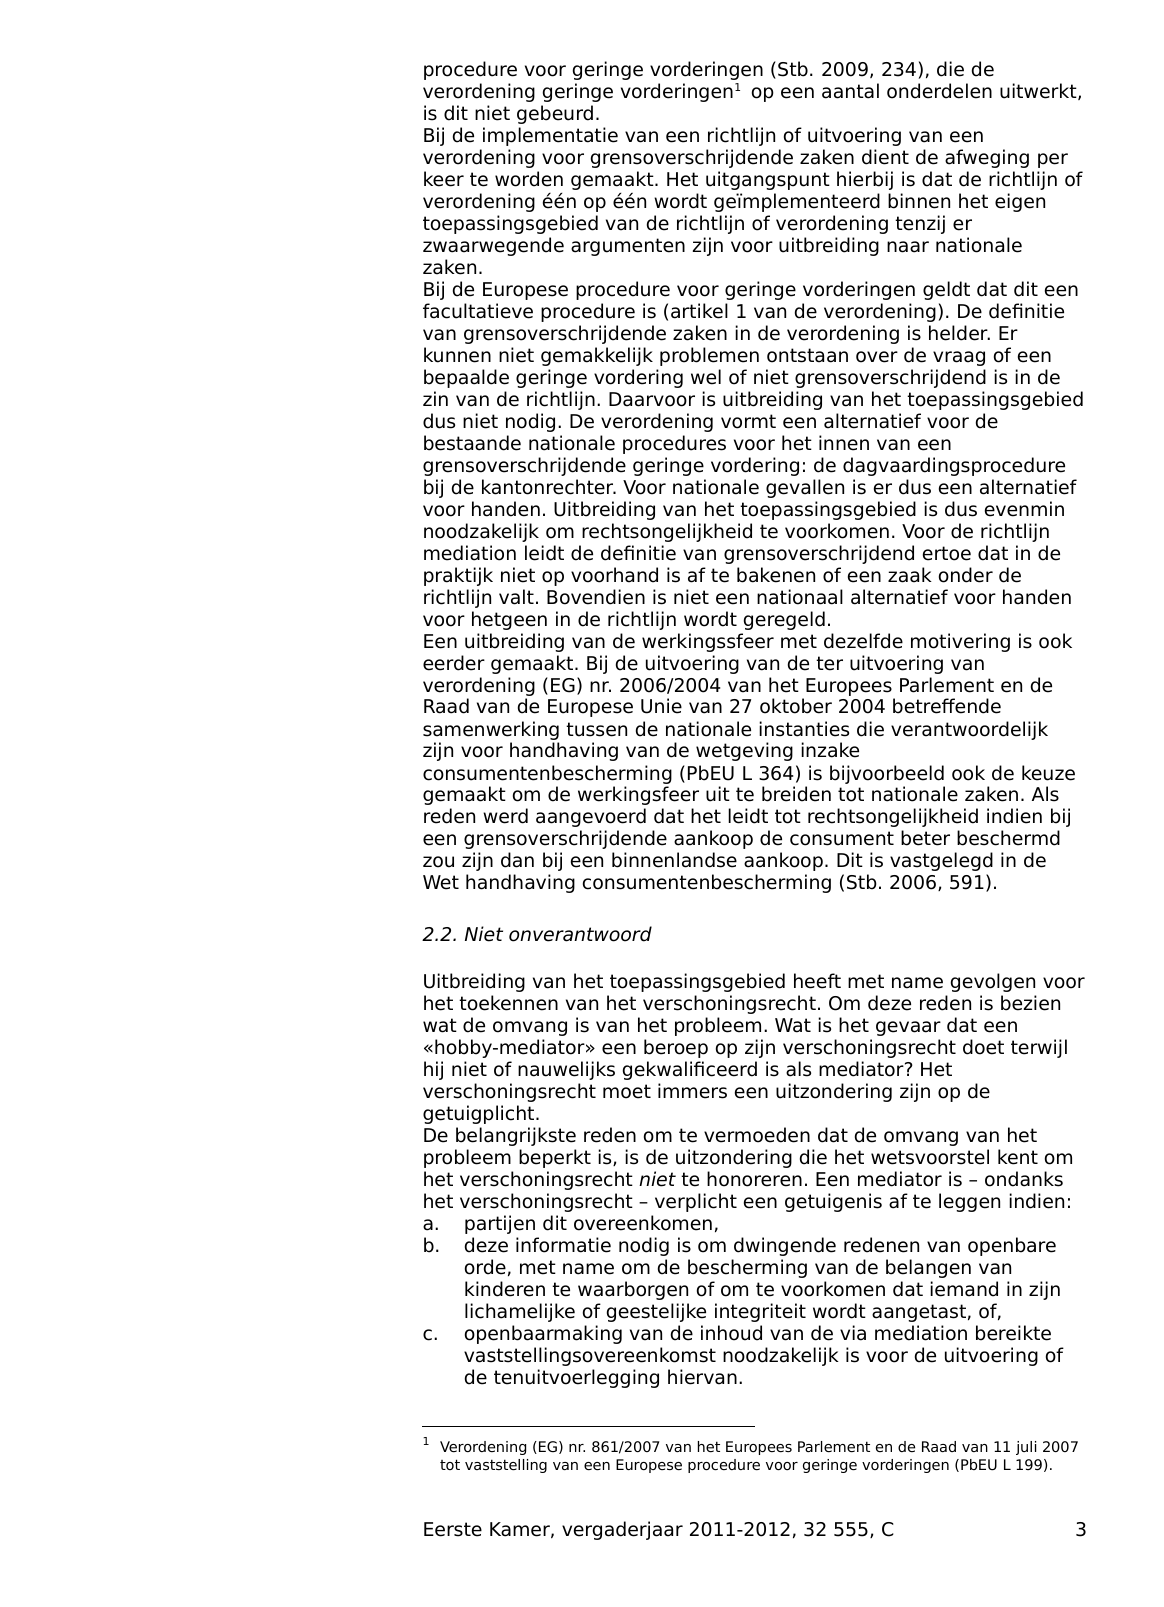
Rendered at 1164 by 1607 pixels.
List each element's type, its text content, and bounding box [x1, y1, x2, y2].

text Bij de Europese procedure voor geringe vorderingen geldt dat dit een facultatieve procedure is (artikel 1 van de verordening). De definitie van grensoverschrijdende zaken in de verordening is helder. Er kunnen niet gemakkelijk problemen ontstaan over de vraag of een bepaalde geringe vordering wel of niet grensoverschrijdend is in de zin van de richtlijn. Daarvoor is uitbreiding van het toepassingsgebied dus niet nodig. De verordening vormt een alternatief voor de bestaande nationale procedures voor het innen van een grensoverschrijdende geringe vordering: de dagvaardingsprocedure bij de kantonrechter. Voor nationale gevallen is er dus een alternatief voor handen. Uitbreiding van het toepassingsgebied is dus evenmin noodzakelijk om rechtsongelijkheid te voorkomen. Voor de richtlijn mediation leidt de definitie van grensoverschrijdend ertoe dat in de praktijk niet op voorhand is af te bakenen of een zaak onder de richtlijn valt. Bovendien is niet een nationaal alternatief voor handen voor hetgeen in de richtlijn wordt geregeld. [422, 279, 1087, 631]
text c. openbaarmaking van de inhoud van de via mediation bereikte vaststellingsovereenkomst noodzakelijk is voor de uitvoering of de tenuitvoerlegging hiervan. [422, 1323, 1087, 1389]
text Uitbreiding van het toepassingsgebied heeft met name gevolgen voor het toekennen van het verschoningsrecht. Om deze reden is bezien wat de omvang is van het probleem. Wat is het gevaar dat een «hobby-mediator» een beroep op zijn verschoningsrecht doet terwijl hij niet of nauwelijks gekwalificeerd is als mediator? Het verschoningsrecht moet immers een uitzondering zijn op de getuigplicht. [422, 971, 1087, 1125]
text b. deze informatie nodig is om dwingende redenen van openbare orde, met name om de bescherming van de belangen van kinderen te waarborgen of om te voorkomen dat iemand in zijn lichamelijke of geestelijke integriteit wordt aangetast, of, [422, 1235, 1087, 1323]
text procedure voor geringe vorderingen (Stb. 2009, 234), die de verordening geringe vorderingen op een aantal onderdelen uitwerkt, is dit niet gebeurd. [422, 59, 1087, 125]
text Verordening (EG) nr. 861/2007 van het Europees Parlement en de Raad van 11 juli 2007 tot vaststelling van een Europese procedure voor geringe vorderingen (PbEU L 199). [422, 1435, 1087, 1474]
text Bij de implementatie van een richtlijn of uitvoering van een verordening voor grensoverschrijdende zaken dient de afweging per keer te worden gemaakt. Het uitgangspunt hierbij is dat de richtlijn of verordening één op één wordt geïmplementeerd binnen het eigen toepassingsgebied van de richtlijn of verordening tenzij er zwaarwegende argumenten zijn voor uitbreiding naar nationale zaken. [422, 125, 1087, 279]
text a. partijen dit overeenkomen, [422, 1213, 1087, 1235]
text Een uitbreiding van de werkingssfeer met dezelfde motivering is ook eerder gemaakt. Bij de uitvoering van de ter uitvoering van verordening (EG) nr. 2006/2004 van het Europees Parlement en de Raad van de Europese Unie van 27 oktober 2004 betreffende samenwerking tussen de nationale instanties die verantwoordelijk zijn voor handhaving van de wetgeving inzake consumentenbescherming (PbEU L 364) is bijvoorbeeld ook de keuze gemaakt om de werkingsfeer uit te breiden tot nationale zaken. Als reden werd aangevoerd dat het leidt tot rechtsongelijkheid indien bij een grensoverschrijdende aankoop de consument beter beschermd zou zijn dan bij een binnenlandse aankoop. Dit is vastgelegd in de Wet handhaving consumentenbescherming (Stb. 2006, 591). [422, 631, 1087, 894]
subtitle 2.2. Niet onverantwoord [422, 924, 1087, 946]
text De belangrijkste reden om te vermoeden dat de omvang van het probleem beperkt is, is de uitzondering die het wetsvoorstel kent om het verschoningsrecht niet te honoreren. Een mediator is – ondanks het verschoningsrecht – verplicht een getuigenis af te leggen indien: [422, 1125, 1087, 1213]
